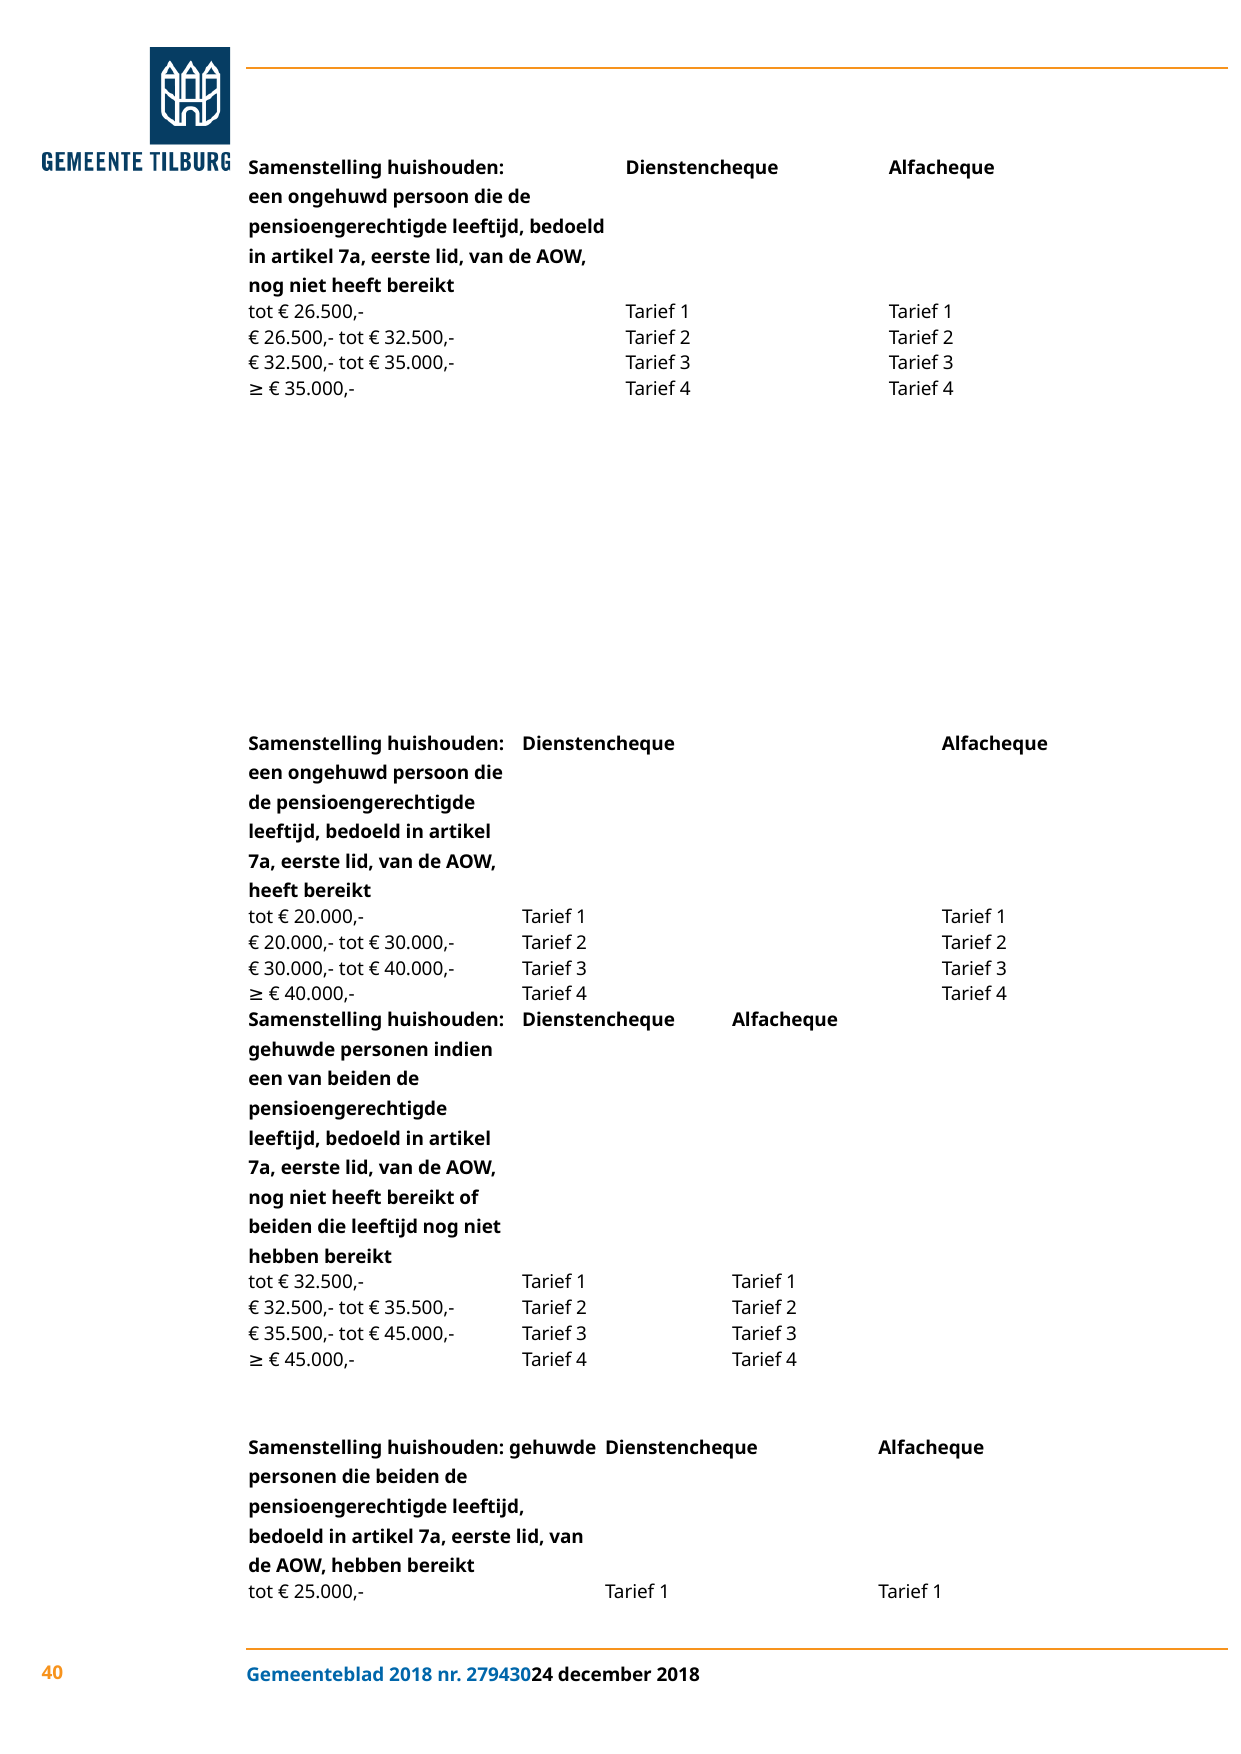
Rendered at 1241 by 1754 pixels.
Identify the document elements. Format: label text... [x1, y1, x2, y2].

table_cell tot € 20.000,- [248, 904, 522, 929]
table_cell € 30.000,- tot € 40.000,- [248, 955, 522, 981]
table_cell tot € 26.500,- [248, 298, 625, 324]
table_cell tot € 32.500,- [248, 1269, 522, 1294]
table_cell Tarief 1 [625, 298, 888, 324]
table_cell Tarief 1 [522, 904, 942, 929]
table_cell Tarief 2 [522, 929, 942, 955]
table_header Alfacheque [878, 1434, 1152, 1578]
table_cell Tarief 2 [732, 1295, 1152, 1320]
table_cell Tarief 4 [942, 981, 1152, 1006]
table_cell Tarief 4 [522, 1346, 732, 1372]
table_cell Tarief 3 [732, 1320, 1152, 1346]
table_cell Alfacheque [732, 1006, 1152, 1269]
table_cell Tarief 3 [889, 350, 1152, 375]
table_cell Tarief 2 [625, 324, 888, 349]
table_header Dienstencheque [605, 1434, 878, 1578]
table_cell Tarief 3 [522, 955, 942, 981]
table_cell Tarief 3 [522, 1320, 732, 1346]
table_cell ≥ € 35.000,- [248, 375, 625, 401]
table_header Alfacheque [942, 730, 1152, 903]
table_header Dienstencheque [522, 730, 942, 903]
table_cell Tarief 4 [625, 375, 888, 401]
table_cell € 20.000,- tot € 30.000,- [248, 929, 522, 955]
table_cell Dienstencheque [522, 1006, 732, 1269]
table_cell Samenstelling huishouden: gehuwde personen indien een van beiden de pensioengerechtigde leeftijd, bedoeld in artikel 7a, eerste lid, van de AOW, nog niet heeft bereikt of beiden die leeftijd nog niet hebben bereikt [248, 1006, 522, 1269]
table_cell Tarief 1 [732, 1269, 1152, 1294]
table_cell Tarief 1 [889, 298, 1152, 324]
table_cell Tarief 3 [625, 350, 888, 375]
table_cell Tarief 3 [942, 955, 1152, 981]
table_header Samenstelling huishouden: gehuwde personen die beiden de pensioengerechtigde leeftijd, bedoeld in artikel 7a, eerste lid, van de AOW, hebben bereikt [248, 1434, 605, 1578]
table_cell Tarief 4 [732, 1346, 1152, 1372]
table_cell Tarief 2 [522, 1295, 732, 1320]
table_cell Tarief 4 [889, 375, 1152, 401]
table_cell Tarief 1 [605, 1578, 878, 1604]
table_cell € 32.500,- tot € 35.000,- [248, 350, 625, 375]
table_cell ≥ € 40.000,- [248, 981, 522, 1006]
table_cell Tarief 1 [522, 1269, 732, 1294]
table_cell ≥ € 45.000,- [248, 1346, 522, 1372]
table_header Dienstencheque [625, 154, 888, 298]
table_header Samenstelling huishouden: een ongehuwd persoon die de pensioengerechtigde leeftijd, bedoeld in artikel 7a, eerste lid, van de AOW, heeft bereikt [248, 730, 522, 903]
table_cell Tarief 1 [878, 1578, 1152, 1604]
table_cell € 26.500,- tot € 32.500,- [248, 324, 625, 349]
table_cell € 32.500,- tot € 35.500,- [248, 1295, 522, 1320]
picture [41, 47, 231, 172]
table_cell Tarief 2 [942, 929, 1152, 955]
table_header Samenstelling huishouden: een ongehuwd persoon die de pensioengerechtigde leeftijd, bedoeld in artikel 7a, eerste lid, van de AOW, nog niet heeft bereikt [248, 154, 625, 298]
table_cell € 35.500,- tot € 45.000,- [248, 1320, 522, 1346]
table_cell tot € 25.000,- [248, 1578, 605, 1604]
table_header Alfacheque [889, 154, 1152, 298]
table_cell Tarief 4 [522, 981, 942, 1006]
table_cell Tarief 1 [942, 904, 1152, 929]
table_cell Tarief 2 [889, 324, 1152, 349]
